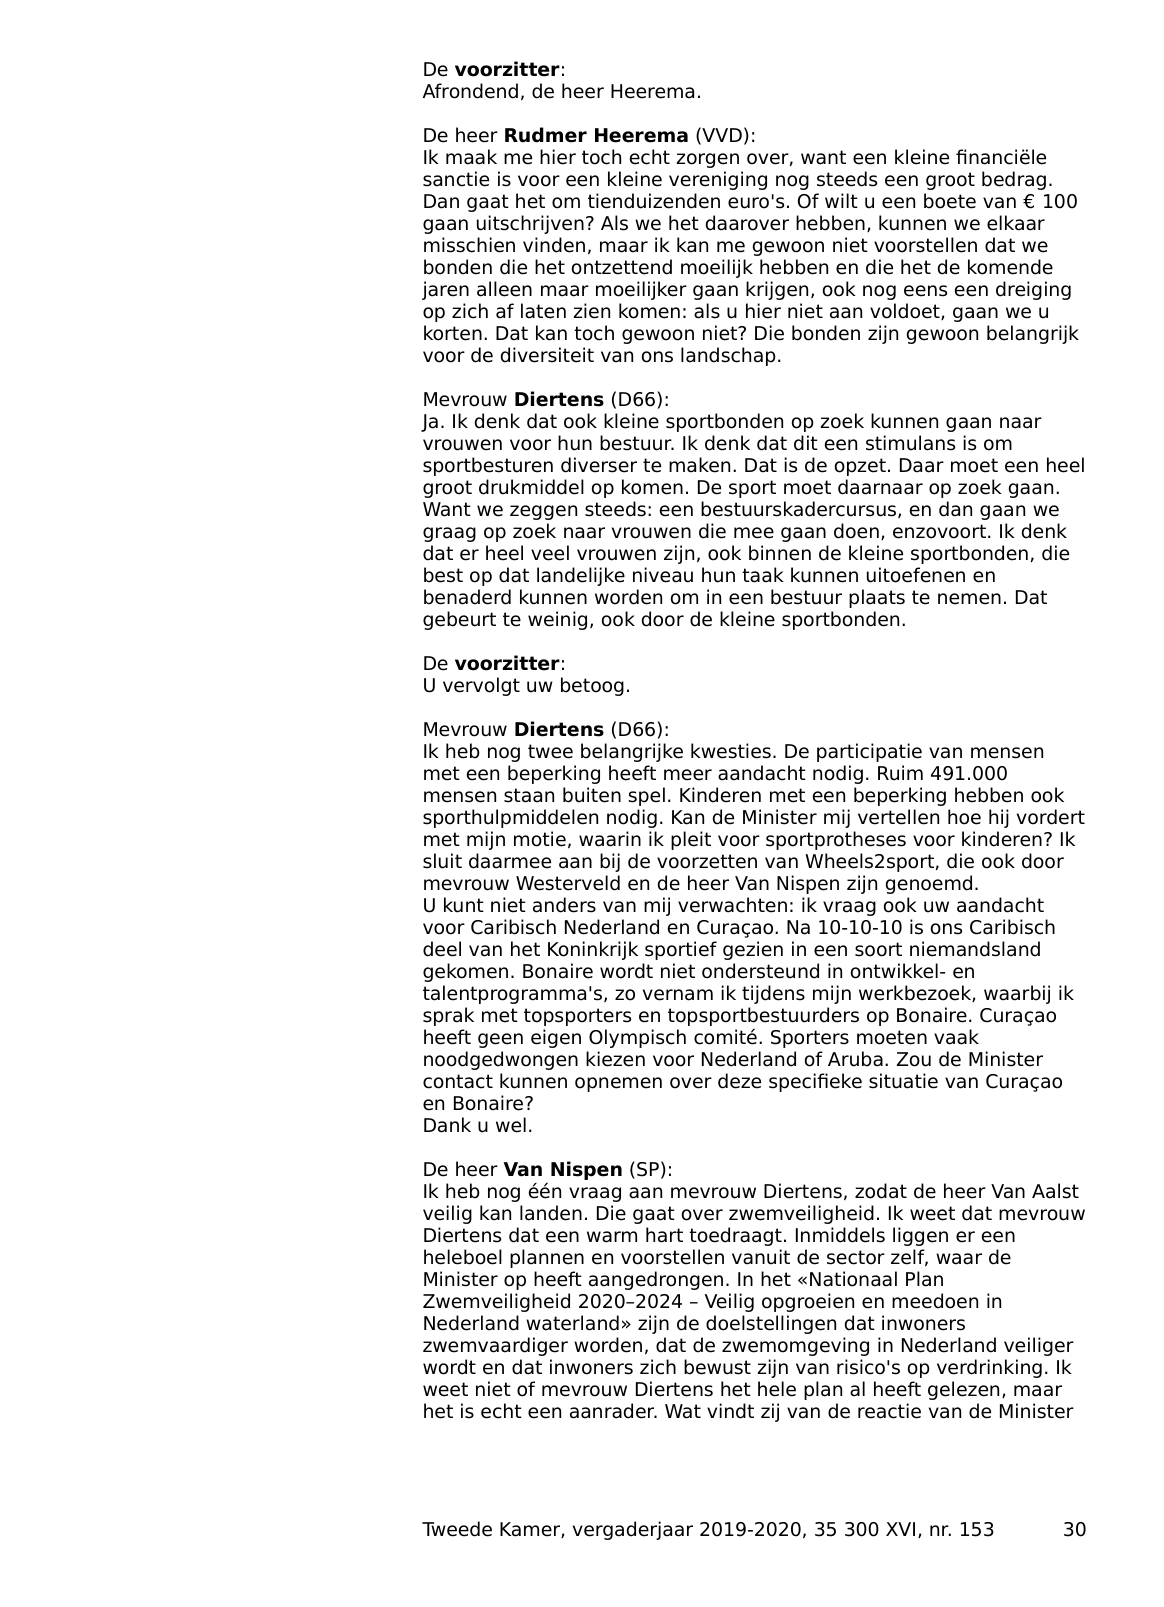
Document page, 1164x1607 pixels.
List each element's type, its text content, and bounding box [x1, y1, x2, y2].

text Mevrouw Diertens (D66): [422, 719, 1087, 741]
text Ja. Ik denk dat ook kleine sportbonden op zoek kunnen gaan naar vrouwen voor hun bestuur. Ik denk dat dit een stimulans is om sportbesturen diverser te maken. Dat is de opzet. Daar moet een heel groot drukmiddel op komen. De sport moet daarnaar op zoek gaan. Want we zeggen steeds: een bestuurskadercursus, en dan gaan we graag op zoek naar vrouwen die mee gaan doen, enzovoort. Ik denk dat er heel veel vrouwen zijn, ook binnen de kleine sportbonden, die best op dat landelijke niveau hun taak kunnen uitoefenen en benaderd kunnen worden om in een bestuur plaats te nemen. Dat gebeurt te weinig, ook door de kleine sportbonden. [422, 411, 1087, 631]
text De voorzitter: [422, 653, 1087, 675]
text U kunt niet anders van mij verwachten: ik vraag ook uw aandacht voor Caribisch Nederland en Curaçao. Na 10-10-10 is ons Caribisch deel van het Koninkrijk sportief gezien in een soort niemandsland gekomen. Bonaire wordt niet ondersteund in ontwikkel- en talentprogramma's, zo vernam ik tijdens mijn werkbezoek, waarbij ik sprak met topsporters en topsportbestuurders op Bonaire. Curaçao heeft geen eigen Olympisch comité. Sporters moeten vaak noodgedwongen kiezen voor Nederland of Aruba. Zou de Minister contact kunnen opnemen over deze specifieke situatie van Curaçao en Bonaire? [422, 895, 1087, 1115]
text U vervolgt uw betoog. [422, 675, 1087, 697]
text Ik heb nog één vraag aan mevrouw Diertens, zodat de heer Van Aalst veilig kan landen. Die gaat over zwemveiligheid. Ik weet dat mevrouw Diertens dat een warm hart toedraagt. Inmiddels liggen er een heleboel plannen en voorstellen vanuit de sector zelf, waar de Minister op heeft aangedrongen. In het «Nationaal Plan Zwemveiligheid 2020–2024 – Veilig opgroeien en meedoen in Nederland waterland» zijn de doelstellingen dat inwoners zwemvaardiger worden, dat de zwemomgeving in Nederland veiliger wordt en dat inwoners zich bewust zijn van risico's op verdrinking. Ik weet niet of mevrouw Diertens het hele plan al heeft gelezen, maar het is echt een aanrader. Wat vindt zij van de reactie van de Minister [422, 1181, 1087, 1423]
text Afrondend, de heer Heerema. [422, 81, 1087, 103]
text Ik maak me hier toch echt zorgen over, want een kleine financiële sanctie is voor een kleine vereniging nog steeds een groot bedrag. Dan gaat het om tienduizenden euro's. Of wilt u een boete van € 100 gaan uitschrijven? Als we het daarover hebben, kunnen we elkaar misschien vinden, maar ik kan me gewoon niet voorstellen dat we bonden die het ontzettend moeilijk hebben en die het de komende jaren alleen maar moeilijker gaan krijgen, ook nog eens een dreiging op zich af laten zien komen: als u hier niet aan voldoet, gaan we u korten. Dat kan toch gewoon niet? Die bonden zijn gewoon belangrijk voor de diversiteit van ons landschap. [422, 147, 1087, 367]
text De heer Rudmer Heerema (VVD): [422, 125, 1087, 147]
text De voorzitter: [422, 59, 1087, 81]
text Mevrouw Diertens (D66): [422, 389, 1087, 411]
text De heer Van Nispen (SP): [422, 1159, 1087, 1181]
text Dank u wel. [422, 1115, 1087, 1137]
text Ik heb nog twee belangrijke kwesties. De participatie van mensen met een beperking heeft meer aandacht nodig. Ruim 491.000 mensen staan buiten spel. Kinderen met een beperking hebben ook sporthulpmiddelen nodig. Kan de Minister mij vertellen hoe hij vordert met mijn motie, waarin ik pleit voor sportprotheses voor kinderen? Ik sluit daarmee aan bij de voorzetten van Wheels2sport, die ook door mevrouw Westerveld en de heer Van Nispen zijn genoemd. [422, 741, 1087, 895]
